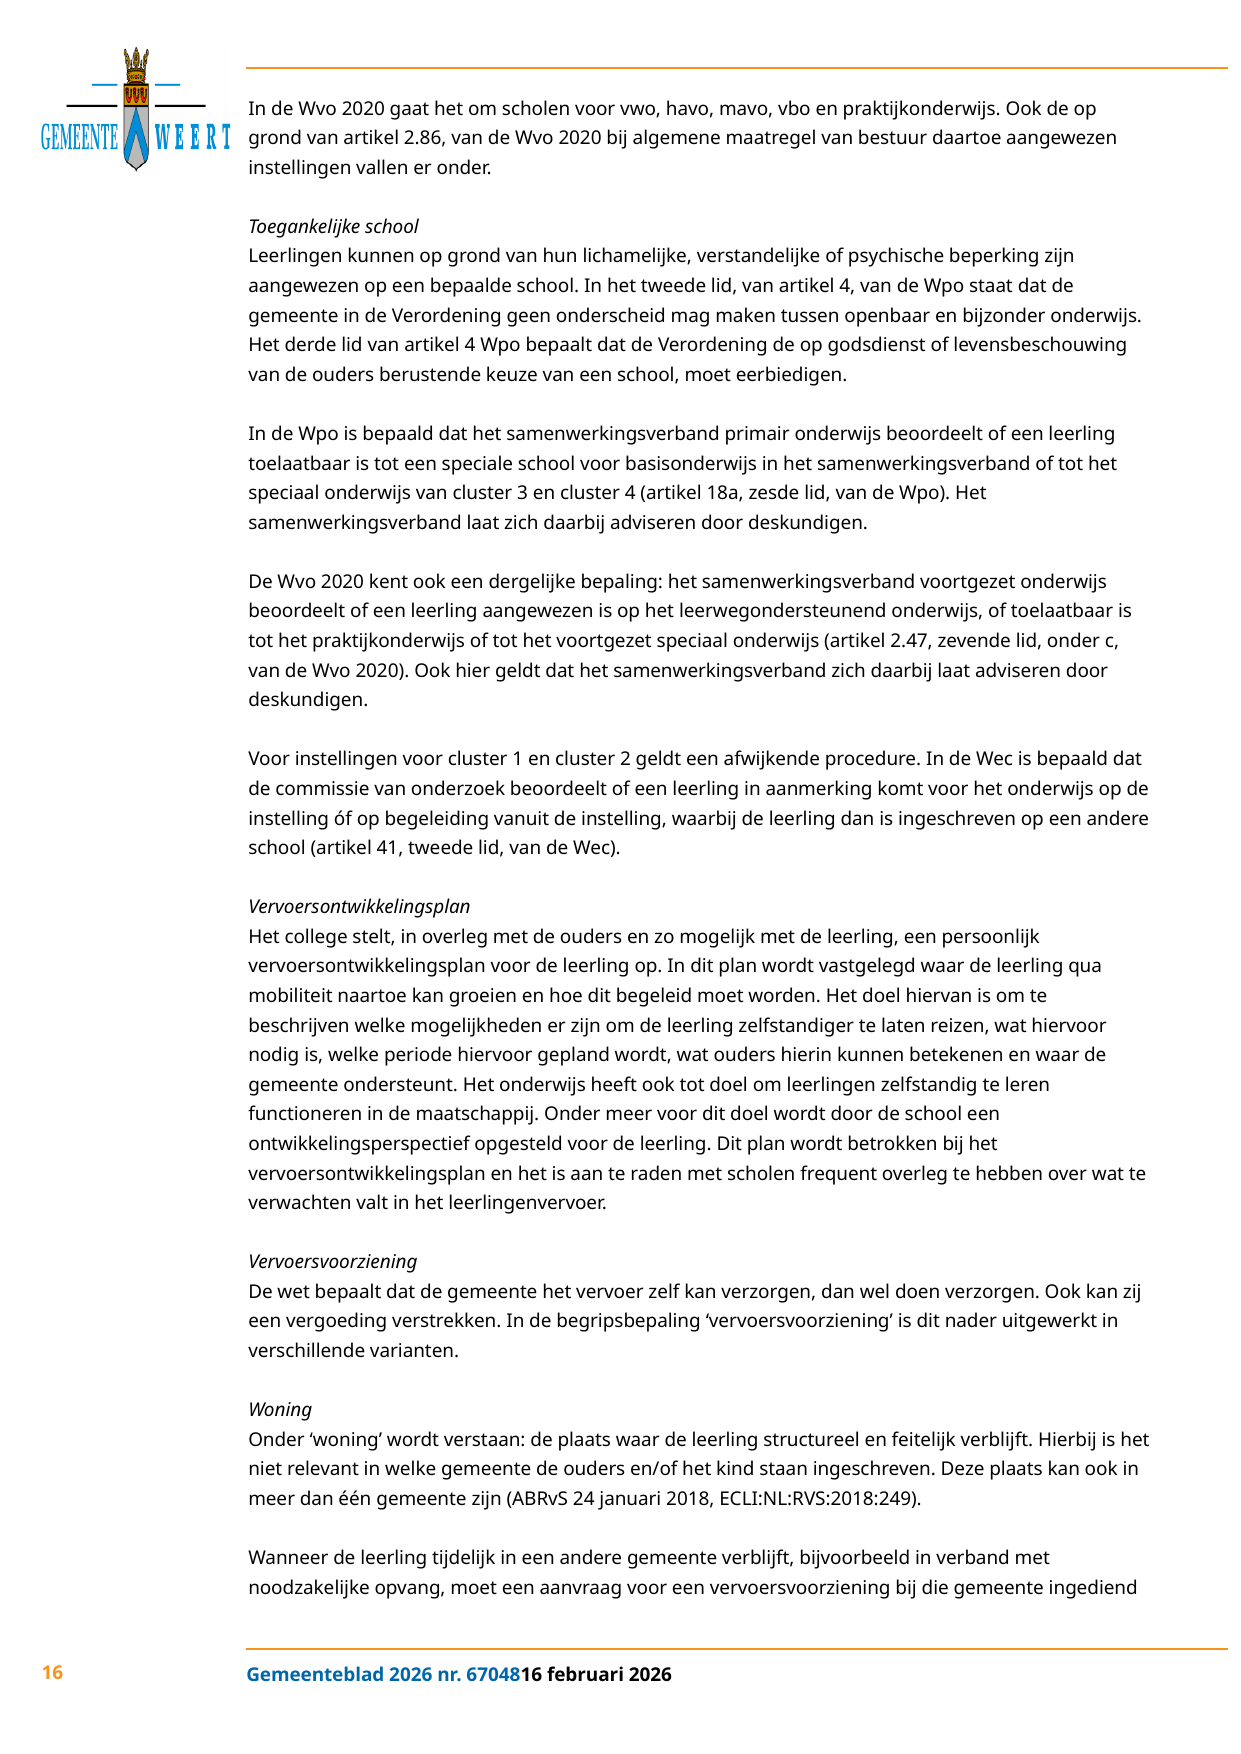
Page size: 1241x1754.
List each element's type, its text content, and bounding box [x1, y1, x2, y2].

text Woning [248, 1396, 1152, 1422]
text Leerlingen kunnen op grond van hun lichamelijke, verstandelijke of psychische beperking zijn aangewezen op een bepaalde school. In het tweede lid, van artikel 4, van de Wpo staat dat de gemeente in de Verordening geen onderscheid mag maken tussen openbaar en bijzonder onderwijs. Het derde lid van artikel 4 Wpo bepaalt dat de Verordening de op godsdienst of levensbeschouwing van de ouders berustende keuze van een school, moet eerbiedigen. [248, 243, 1152, 387]
text Het college stelt, in overleg met de ouders en zo mogelijk met de leerling, een persoonlijk vervoersontwikkelingsplan voor de leerling op. In dit plan wordt vastgelegd waar de leerling qua mobiliteit naartoe kan groeien en hoe dit begeleid moet worden. Het doel hiervan is om te beschrijven welke mogelijkheden er zijn om de leerling zelfstandiger te laten reizen, wat hiervoor nodig is, welke periode hiervoor gepland wordt, wat ouders hierin kunnen betekenen en waar de gemeente ondersteunt. Het onderwijs heeft ook tot doel om leerlingen zelfstandig te leren functioneren in de maatschappij. Onder meer voor dit doel wordt door de school een ontwikkelingsperspectief opgesteld voor de leerling. Dit plan wordt betrokken bij het vervoersontwikkelingsplan en het is aan te raden met scholen frequent overleg te hebben over wat te verwachten valt in het leerlingenvervoer. [248, 923, 1152, 1215]
text In de Wpo is bepaald dat het samenwerkingsverband primair onderwijs beoordeelt of een leerling toelaatbaar is tot een speciale school voor basisonderwijs in het samenwerkingsverband of tot het speciaal onderwijs van cluster 3 en cluster 4 (artikel 18a, zesde lid, van de Wpo). Het samenwerkingsverband laat zich daarbij adviseren door deskundigen. [248, 420, 1152, 535]
text In de Wvo 2020 gaat het om scholen voor vwo, havo, mavo, vbo en praktijkonderwijs. Ook de op grond van artikel 2.86, van de Wvo 2020 bij algemene maatregel van bestuur daartoe aangewezen instellingen vallen er onder. [248, 95, 1152, 180]
text De wet bepaalt dat de gemeente het vervoer zelf kan verzorgen, dan wel doen verzorgen. Ook kan zij een vergoeding verstrekken. In de begripsbepaling ‘vervoersvoorziening’ is dit nader uitgewerkt in verschillende varianten. [248, 1278, 1152, 1363]
text Wanneer de leerling tijdelijk in een andere gemeente verblijft, bijvoorbeeld in verband met noodzakelijke opvang, moet een aanvraag voor een vervoersvoorziening bij die gemeente ingediend [248, 1544, 1152, 1600]
text Toegankelijke school [248, 213, 1152, 239]
text Vervoersontwikkelingsplan [248, 893, 1152, 919]
text Vervoersvoorziening [248, 1248, 1152, 1274]
picture [41, 47, 231, 172]
text De Wvo 2020 kent ook een dergelijke bepaling: het samenwerkingsverband voortgezet onderwijs beoordeelt of een leerling aangewezen is op het leerwegondersteunend onderwijs, of toelaatbaar is tot het praktijkonderwijs of tot het voortgezet speciaal onderwijs (artikel 2.47, zevende lid, onder c, van de Wvo 2020). Ook hier geldt dat het samenwerkingsverband zich daarbij laat adviseren door deskundigen. [248, 568, 1152, 712]
text Voor instellingen voor cluster 1 en cluster 2 geldt een afwijkende procedure. In de Wec is bepaald dat de commissie van onderzoek beoordeelt of een leerling in aanmerking komt voor het onderwijs op de instelling óf op begeleiding vanuit de instelling, waarbij de leerling dan is ingeschreven op een andere school (artikel 41, tweede lid, van de Wec). [248, 746, 1152, 860]
text Onder ‘woning’ wordt verstaan: de plaats waar de leerling structureel en feitelijk verblijft. Hierbij is het niet relevant in welke gemeente de ouders en/of het kind staan ingeschreven. Deze plaats kan ook in meer dan één gemeente zijn (ABRvS 24 januari 2018, ECLI:NL:RVS:2018:249). [248, 1426, 1152, 1511]
